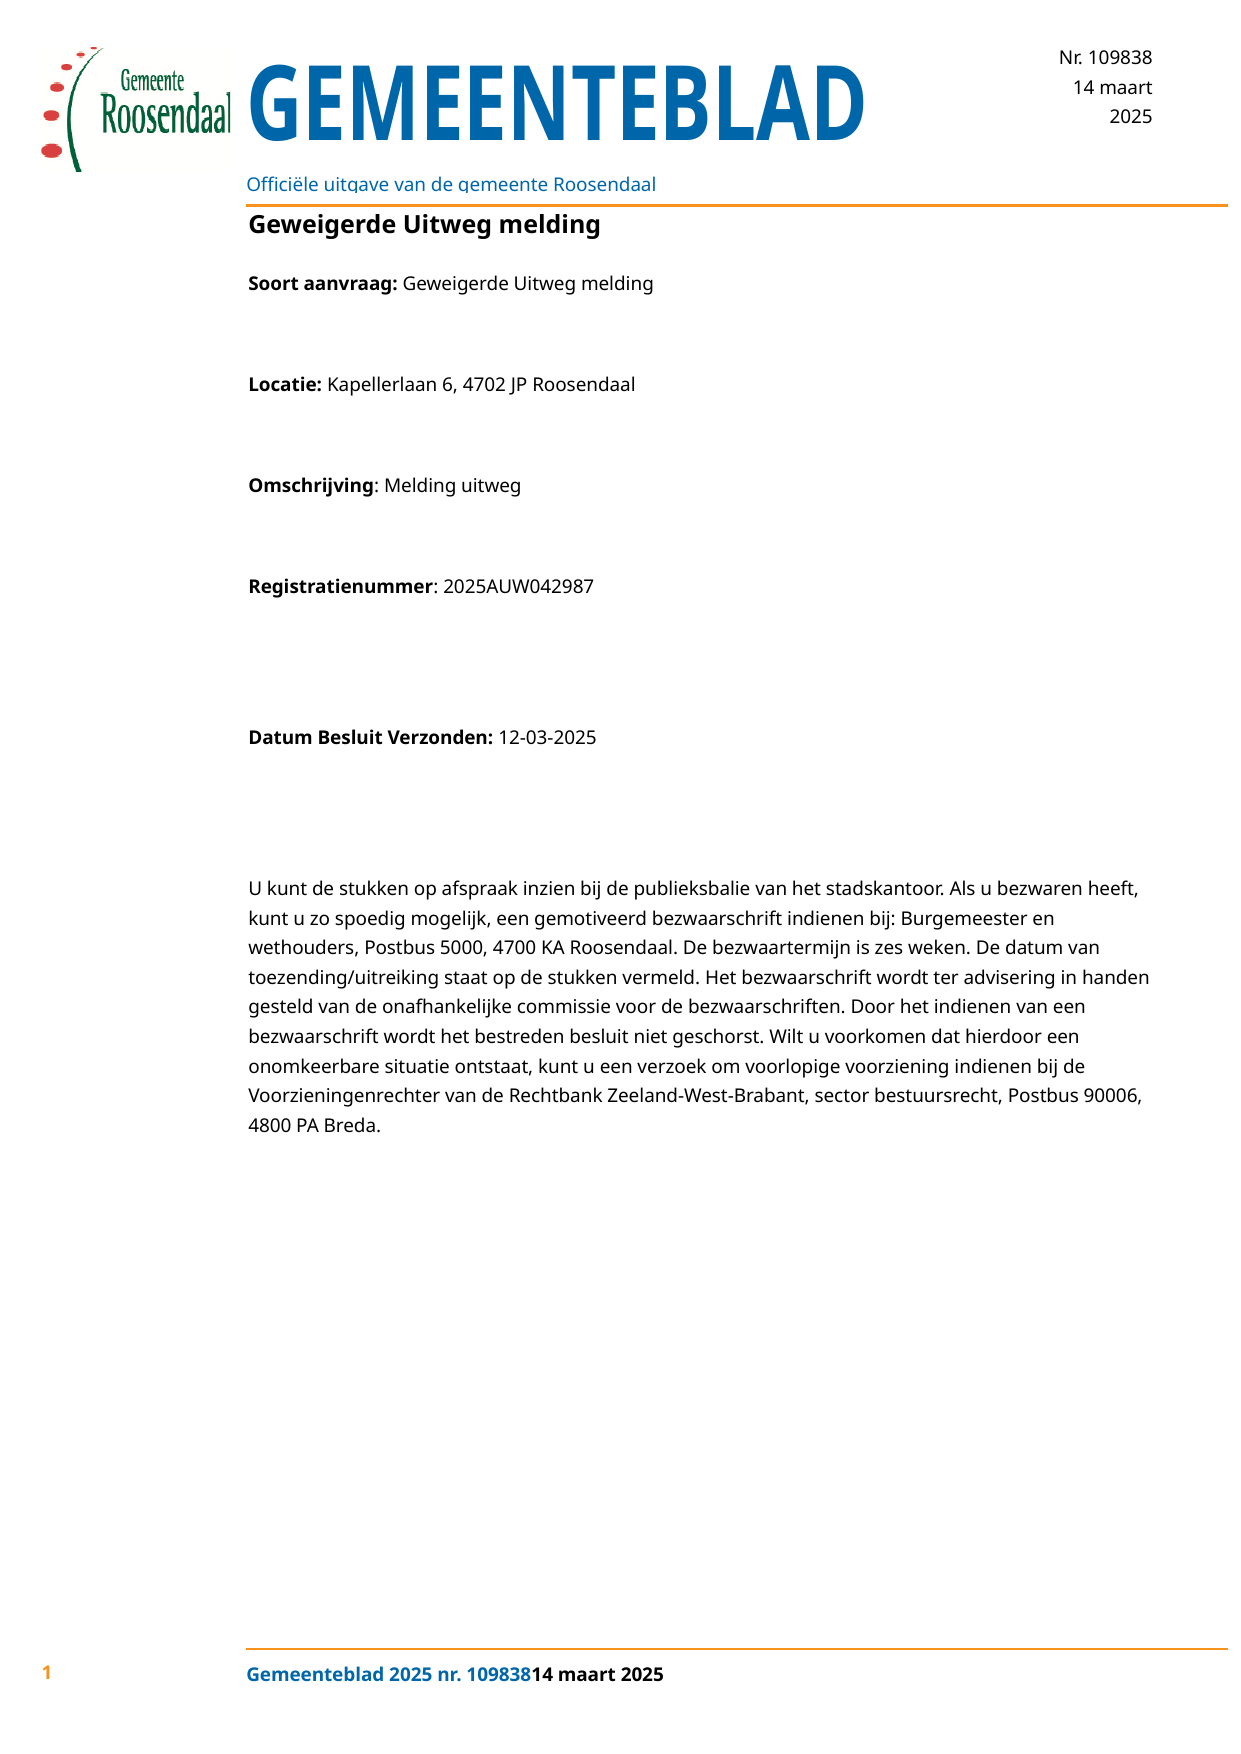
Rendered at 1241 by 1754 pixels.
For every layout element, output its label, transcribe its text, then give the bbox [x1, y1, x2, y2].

text Locatie: Kapellerlaan 6, 4702 JP Roosendaal [248, 371, 1152, 397]
text Geweigerde Uitweg melding [248, 207, 1152, 241]
text Registratienummer: 2025AUW042987 [248, 573, 1152, 598]
text Soort aanvraag: Geweigerde Uitweg melding [248, 270, 1152, 296]
text Omschrijving: Melding uitweg [248, 472, 1152, 498]
picture [41, 47, 231, 172]
text U kunt de stukken op afspraak inzien bij de publieksbalie van het stadskantoor. Als u bezwaren heeft, kunt u zo spoedig mogelijk, een gemotiveerd bezwaarschrift indienen bij: Burgemeester en wethouders, Postbus 5000, 4700 KA Roosendaal. De bezwaartermijn is zes weken. De datum van toezending/uitreiking staat op de stukken vermeld. Het bezwaarschrift wordt ter advisering in handen gesteld van de onafhankelijke commissie voor de bezwaarschriften. Door het indienen van een bezwaarschrift wordt het bestreden besluit niet geschorst. Wilt u voorkomen dat hierdoor een onomkeerbare situatie ontstaat, kunt u een verzoek om voorlopige voorziening indienen bij de Voorzieningenrechter van de Rechtbank Zeeland-West-Brabant, sector bestuursrecht, Postbus 90006, 4800 PA Breda. [248, 875, 1152, 1138]
text Datum Besluit Verzonden: 12-03-2025 [248, 724, 1152, 750]
